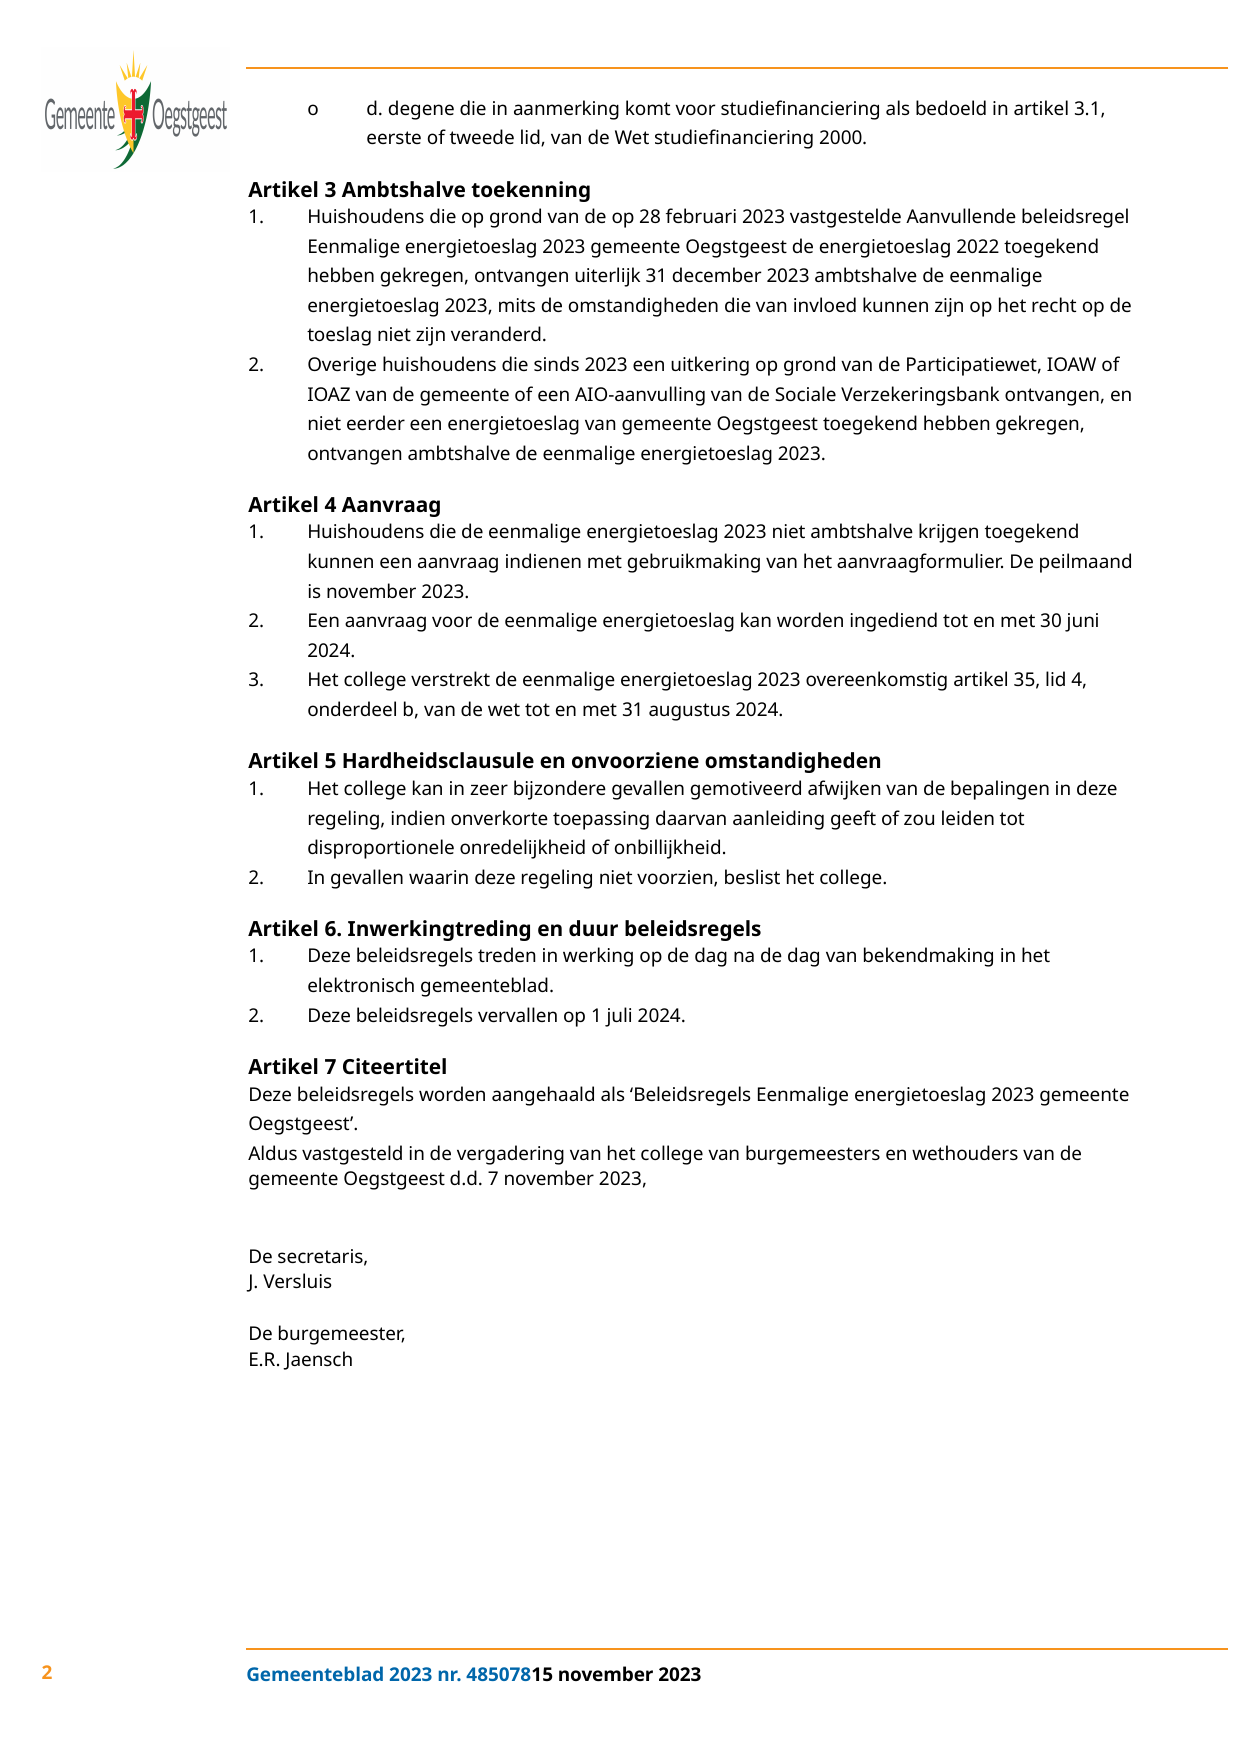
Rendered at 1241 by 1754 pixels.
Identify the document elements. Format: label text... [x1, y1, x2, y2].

text Aldus vastgesteld in de vergadering van het college van burgemeesters en wethouders van de gemeente Oegstgeest d.d. 7 november 2023, [248, 1140, 1152, 1191]
list Huishoudens die op grond van de op 28 februari 2023 vastgestelde Aanvullende beleidsregel Eenmalige energietoeslag 2023 gemeente Oegstgeest de energietoeslag 2022 toegekend hebben gekregen, ontvangen uiterlijk 31 december 2023 ambtshalve de eenmalige energietoeslag 2023, mits de omstandigheden die van invloed kunnen zijn op het recht op de toeslag niet zijn veranderd. [248, 203, 1152, 347]
list Het college kan in zeer bijzondere gevallen gemotiveerd afwijken van de bepalingen in deze regeling, indien onverkorte toepassing daarvan aanleiding geeft of zou leiden tot disproportionele onredelijkheid of onbillijkheid. [248, 775, 1152, 860]
picture [41, 47, 231, 172]
text De secretaris, [248, 1243, 1152, 1268]
text De burgemeester, [248, 1320, 1152, 1346]
list Deze beleidsregels treden in werking op de dag na de dag van bekendmaking in het elektronisch gemeenteblad. [248, 943, 1152, 998]
list Het college verstrekt de eenmalige energietoeslag 2023 overeenkomstig artikel 35, lid 4, onderdeel b, van de wet tot en met 31 augustus 2024. [248, 667, 1152, 722]
list Deze beleidsregels vervallen op 1 juli 2024. [248, 1002, 1152, 1028]
text J. Versluis [248, 1268, 1152, 1294]
list Huishoudens die de eenmalige energietoeslag 2023 niet ambtshalve krijgen toegekend kunnen een aanvraag indienen met gebruikmaking van het aanvraagformulier. De peilmaand is november 2023. [248, 519, 1152, 604]
list In gevallen waarin deze regeling niet voorzien, beslist het college. [248, 864, 1152, 889]
list d. degene die in aanmerking komt voor studiefinanciering als bedoeld in artikel 3.1, eerste of tweede lid, van de Wet studiefinanciering 2000. [307, 95, 1152, 150]
text Deze beleidsregels worden aangehaald als ‘Beleidsregels Eenmalige energietoeslag 2023 gemeente Oegstgeest’. [248, 1081, 1152, 1136]
list Overige huishoudens die sinds 2023 een uitkering op grond van de Participatiewet, IOAW of IOAZ van de gemeente of een AIO-aanvulling van de Sociale Verzekeringsbank ontvangen, en niet eerder een energietoeslag van gemeente Oegstgeest toegekend hebben gekregen, ontvangen ambtshalve de eenmalige energietoeslag 2023. [248, 351, 1152, 466]
text Artikel 3 Ambtshalve toekenning [248, 175, 1152, 203]
list Een aanvraag voor de eenmalige energietoeslag kan worden ingediend tot en met 30 juni 2024. [248, 607, 1152, 663]
text E.R. Jaensch [248, 1346, 1152, 1371]
text Artikel 6. Inwerkingtreding en duur beleidsregels [248, 914, 1152, 943]
text Artikel 5 Hardheidsclausule en onvoorziene omstandigheden [248, 747, 1152, 775]
text Artikel 4 Aanvraag [248, 490, 1152, 519]
text Artikel 7 Citeertitel [248, 1052, 1152, 1081]
